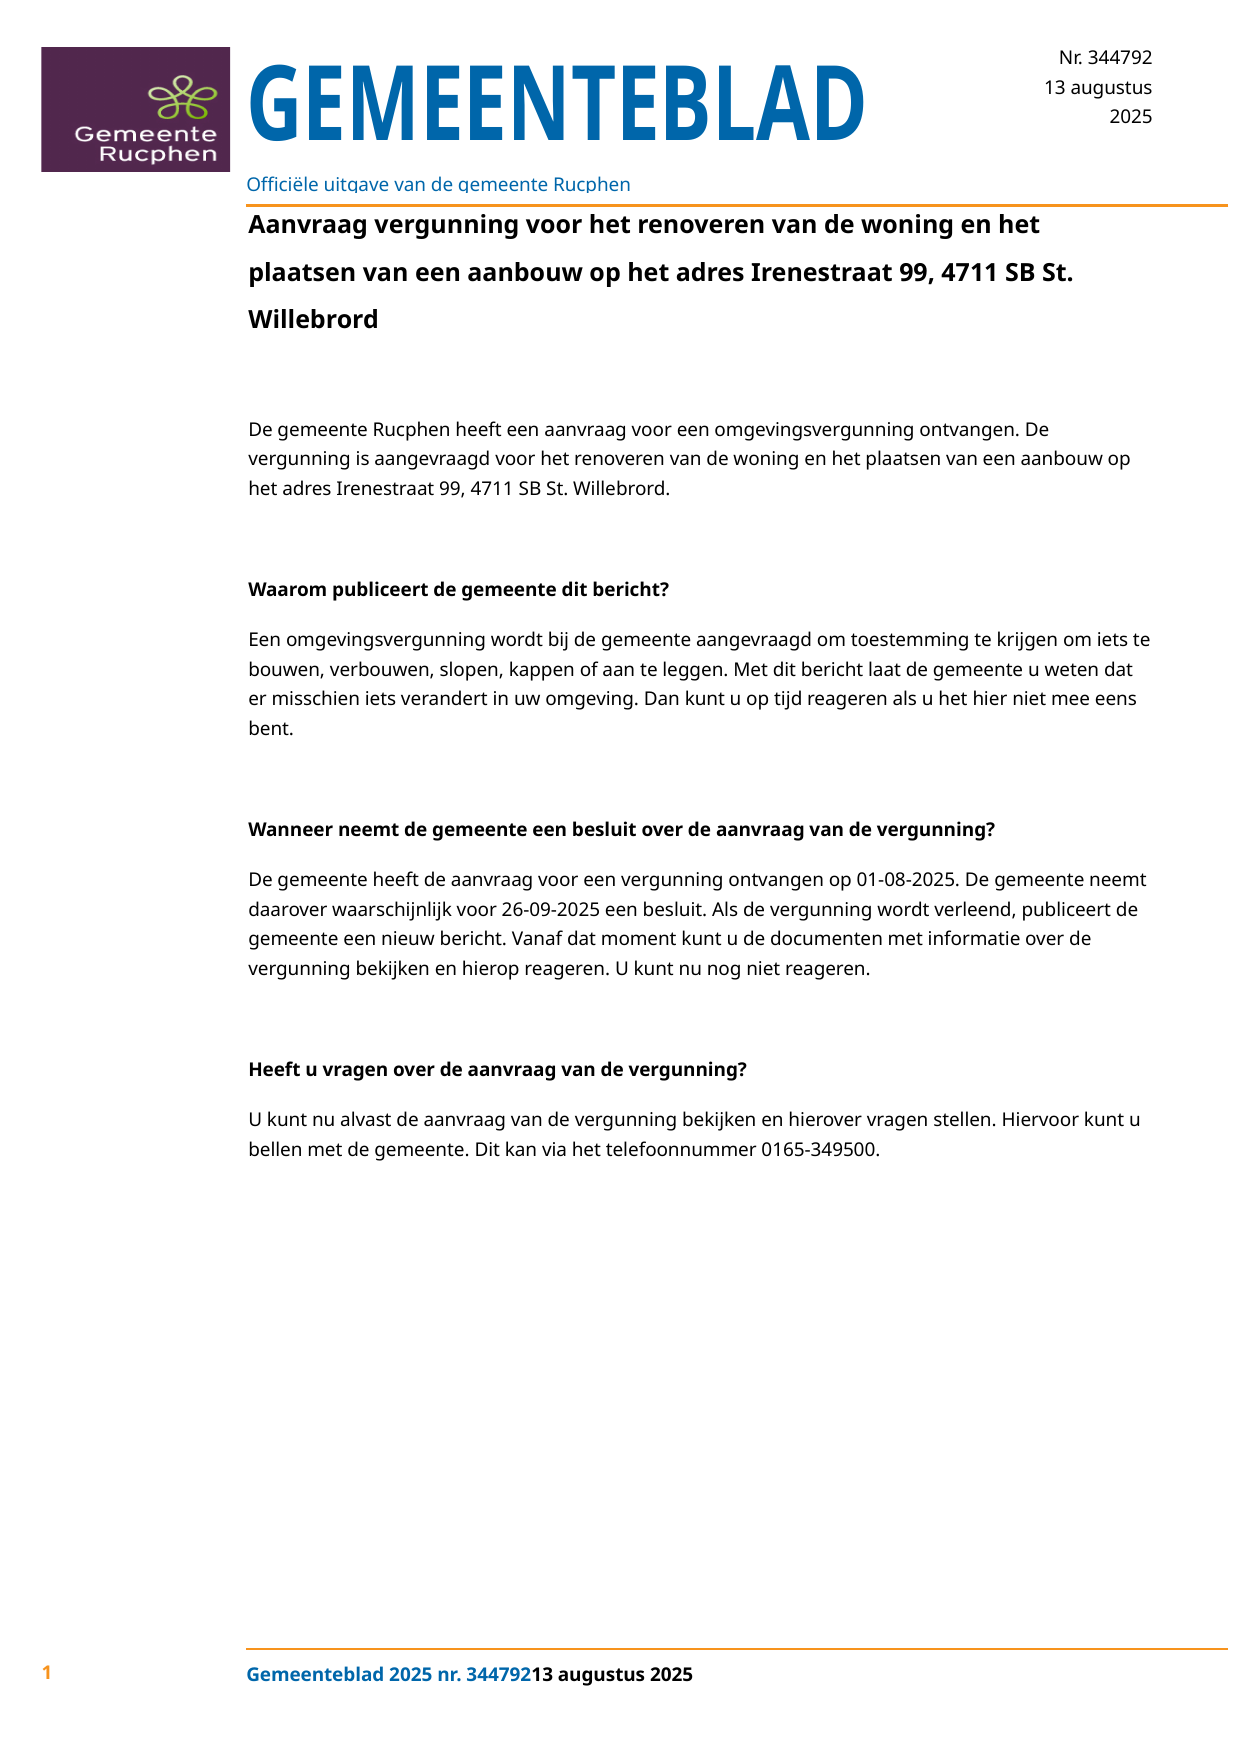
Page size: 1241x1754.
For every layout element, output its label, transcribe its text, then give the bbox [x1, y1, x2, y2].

text Heeft u vragen over de aanvraag van de vergunning? [248, 1056, 1152, 1082]
picture [41, 47, 231, 172]
text U kunt nu alvast de aanvraag van de vergunning bekijken en hierover vragen stellen. Hiervoor kunt u bellen met de gemeente. Dit kan via het telefoonnummer 0165-349500. [248, 1106, 1152, 1162]
text Een omgevingsvergunning wordt bij de gemeente aangevraagd om toestemming te krijgen om iets te bouwen, verbouwen, slopen, kappen of aan te leggen. Met dit bericht laat de gemeente u weten dat er misschien iets verandert in uw omgeving. Dan kunt u op tijd reageren als u het hier niet mee eens bent. [248, 626, 1152, 741]
text Wanneer neemt de gemeente een besluit over de aanvraag van de vergunning? [248, 816, 1152, 842]
text De gemeente heeft de aanvraag voor een vergunning ontvangen op 01-08-2025. De gemeente neemt daarover waarschijnlijk voor 26-09-2025 een besluit. Als de vergunning wordt verleend, publiceert de gemeente een nieuw bericht. Vanaf dat moment kunt u de documenten met informatie over de vergunning bekijken en hierop reageren. U kunt nu nog niet reageren. [248, 866, 1152, 981]
text Aanvraag vergunning voor het renoveren van de woning en het plaatsen van een aanbouw op het adres Irenestraat 99, 4711 SB St. Willebrord [248, 207, 1152, 336]
text Waarom publiceert de gemeente dit bericht? [248, 576, 1152, 602]
text De gemeente Rucphen heeft een aanvraag voor een omgevingsvergunning ontvangen. De vergunning is aangevraagd voor het renoveren van de woning en het plaatsen van een aanbouw op het adres Irenestraat 99, 4711 SB St. Willebrord. [248, 416, 1152, 501]
